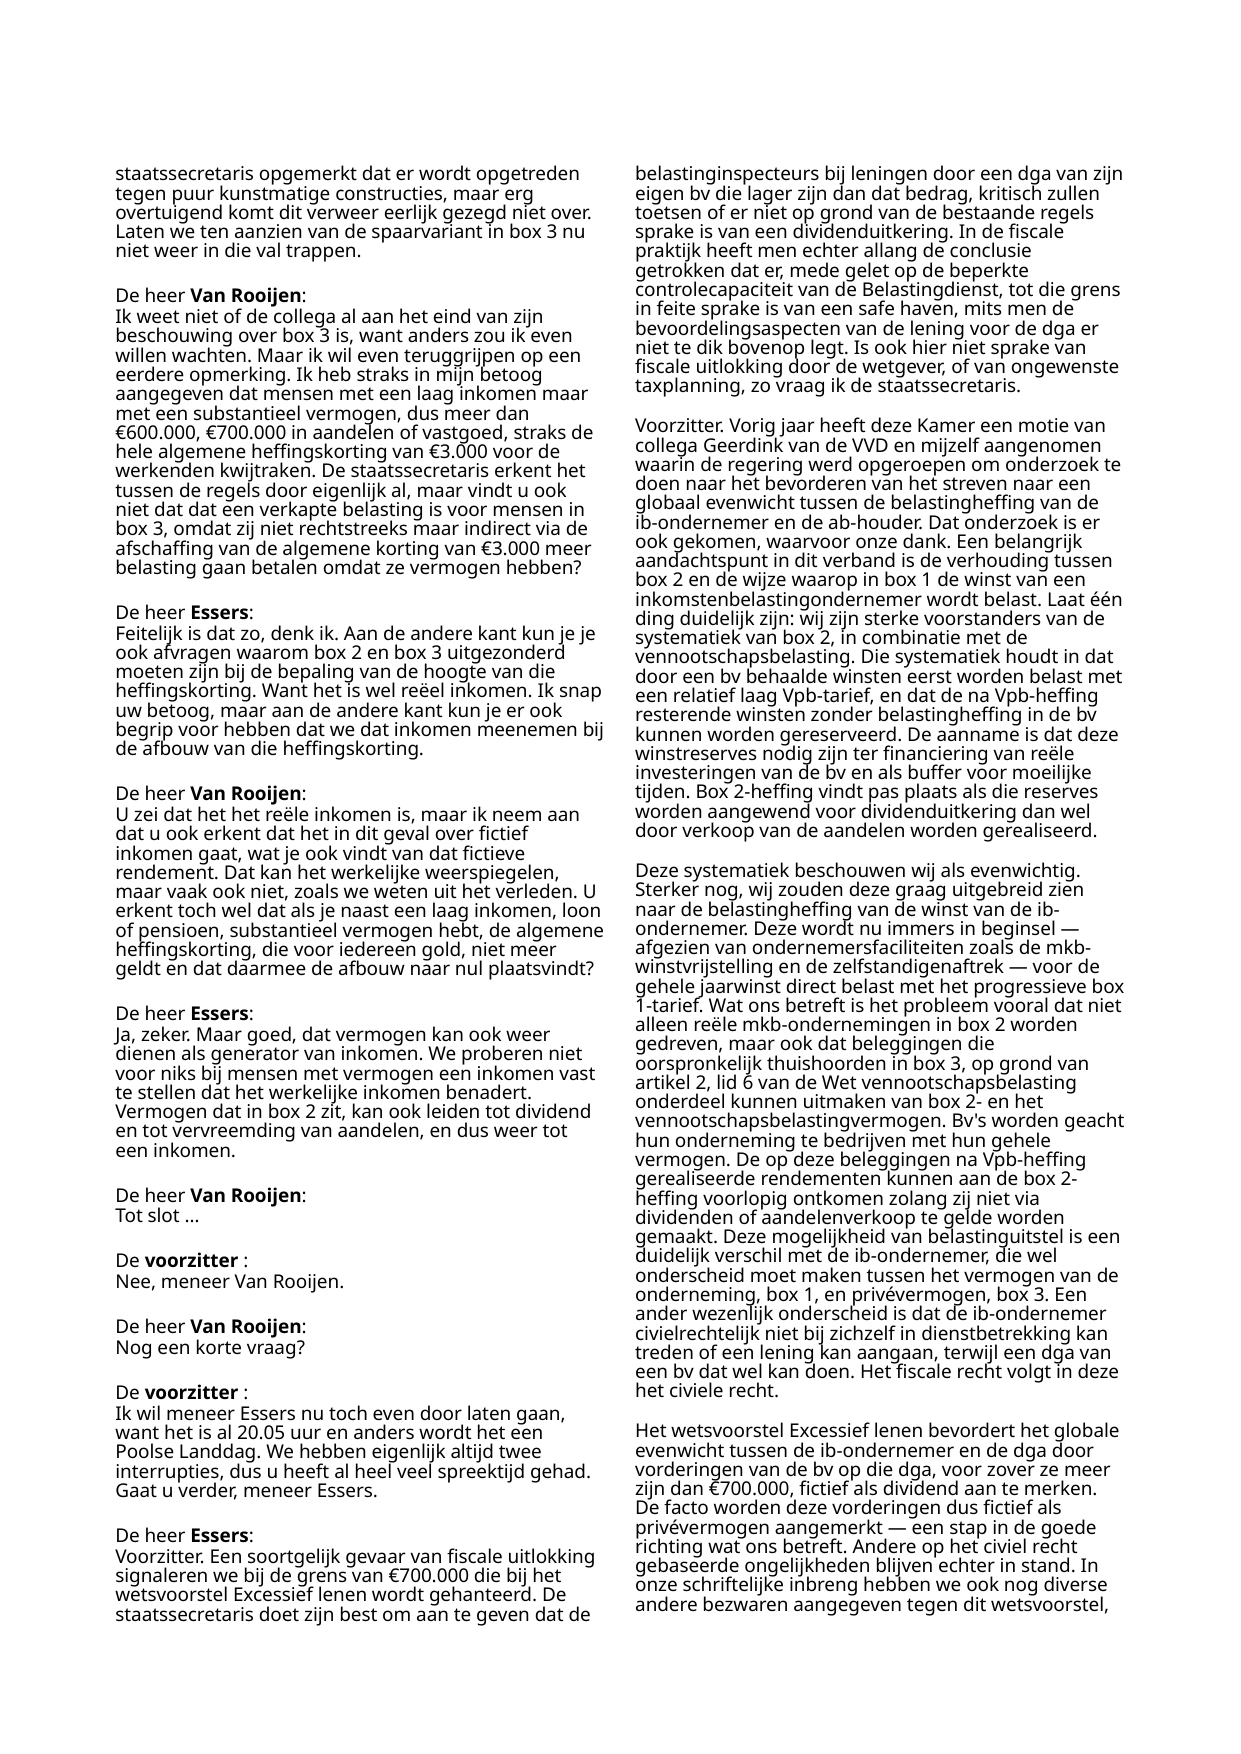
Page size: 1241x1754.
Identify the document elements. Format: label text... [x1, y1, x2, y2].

text Ik wil meneer Essers nu toch even door laten gaan, want het is al 20.05 uur en anders wordt het een Poolse Landdag. We hebben eigenlijk altijd twee interrupties, dus u heeft al heel veel spreektijd gehad. Gaat u verder, meneer Essers. [115, 1405, 605, 1501]
text belastinginspecteurs bij leningen door een dga van zijn eigen bv die lager zijn dan dat bedrag, kritisch zullen toetsen of er niet op grond van de bestaande regels sprake is van een dividenduitkering. In de fiscale praktijk heeft men echter allang de conclusie getrokken dat er, mede gelet op de beperkte controlecapaciteit van de Belastingdienst, tot die grens in feite sprake is van een safe haven, mits men de bevoordelingsaspecten van de lening voor de dga er niet te dik bovenop legt. Is ook hier niet sprake van fiscale uitlokking door de wetgever, of van ongewenste taxplanning, zo vraag ik de staatssecretaris. [635, 165, 1125, 397]
text De heer Van Rooijen: [115, 780, 605, 806]
text De heer Essers: [115, 1522, 605, 1548]
text Ja, zeker. Maar goed, dat vermogen kan ook weer dienen als generator van inkomen. We proberen niet voor niks bij mensen met vermogen een inkomen vast te stellen dat het werkelijke inkomen benadert. Vermogen dat in box 2 zit, kan ook leiden tot dividend en tot vervreemding van aandelen, en dus weer tot een inkomen. [115, 1026, 605, 1161]
text De voorzitter : [115, 1379, 605, 1405]
text Voorzitter. Vorig jaar heeft deze Kamer een motie van collega Geerdink van de VVD en mijzelf aangenomen waarin de regering werd opgeroepen om onderzoek te doen naar het bevorderen van het streven naar een globaal evenwicht tussen de belastingheffing van de ib-ondernemer en de ab-houder. Dat onderzoek is er ook gekomen, waarvoor onze dank. Een belangrijk aandachtspunt in dit verband is de verhouding tussen box 2 en de wijze waarop in box 1 de winst van een inkomstenbelastingondernemer wordt belast. Laat één ding duidelijk zijn: wij zijn sterke voorstanders van de systematiek van box 2, in combinatie met de vennootschapsbelasting. Die systematiek houdt in dat door een bv behaalde winsten eerst worden belast met een relatief laag Vpb-tarief, en dat de na Vpb-heffing resterende winsten zonder belastingheffing in de bv kunnen worden gereserveerd. De aanname is dat deze winstreserves nodig zijn ter financiering van reële investeringen van de bv en als buffer voor moeilijke tijden. Box 2-heffing vindt pas plaats als die reserves worden aangewend voor dividenduitkering dan wel door verkoop van de aandelen worden gerealiseerd. [635, 417, 1125, 841]
text Voorzitter. Een soortgelijk gevaar van fiscale uitlokking signaleren we bij de grens van €700.000 die bij het wetsvoorstel Excessief lenen wordt gehanteerd. De staatssecretaris doet zijn best om aan te geven dat de [115, 1548, 605, 1625]
text Feitelijk is dat zo, denk ik. Aan de andere kant kun je je ook afvragen waarom box 2 en box 3 uitgezonderd moeten zijn bij de bepaling van de hoogte van die heffingskorting. Want het is wel reëel inkomen. Ik snap uw betoog, maar aan de andere kant kun je er ook begrip voor hebben dat we dat inkomen meenemen bij de afbouw van die heffingskorting. [115, 624, 605, 759]
text De heer Van Rooijen: [115, 1182, 605, 1207]
text Tot slot … [115, 1207, 605, 1227]
text De heer Van Rooijen: [115, 1313, 605, 1339]
text De heer Essers: [115, 1000, 605, 1026]
text De voorzitter : [115, 1248, 605, 1273]
text Het wetsvoorstel Excessief lenen bevordert het globale evenwicht tussen de ib-ondernemer en de dga door vorderingen van de bv op die dga, voor zover ze meer zijn dan €700.000, fictief als dividend aan te merken. De facto worden deze vorderingen dus fictief als privévermogen aangemerkt — een stap in de goede richting wat ons betreft. Andere op het civiel recht gebaseerde ongelijkheden blijven echter in stand. In onze schriftelijke inbreng hebben we ook nog diverse andere bezwaren aangegeven tegen dit wetsvoorstel, [635, 1422, 1125, 1615]
text De heer Essers: [115, 599, 605, 624]
text Deze systematiek beschouwen wij als evenwichtig. Sterker nog, wij zouden deze graag uitgebreid zien naar de belastingheffing van de winst van de ib-ondernemer. Deze wordt nu immers in beginsel — afgezien van ondernemersfaciliteiten zoals de mkb-winstvrijstelling en de zelfstandigenaftrek — voor de gehele jaarwinst direct belast met het progressieve box 1-tarief. Wat ons betreft is het probleem vooral dat niet alleen reële mkb-ondernemingen in box 2 worden gedreven, maar ook dat beleggingen die oorspronkelijk thuishoorden in box 3, op grond van artikel 2, lid 6 van de Wet vennootschapsbelasting onderdeel kunnen uitmaken van box 2- en het vennootschapsbelastingvermogen. Bv's worden geacht hun onderneming te bedrijven met hun gehele vermogen. De op deze beleggingen na Vpb-heffing gerealiseerde rendementen kunnen aan de box 2-heffing voorlopig ontkomen zolang zij niet via dividenden of aandelenverkoop te gelde worden gemaakt. Deze mogelijkheid van belastinguitstel is een duidelijk verschil met de ib-ondernemer, die wel onderscheid moet maken tussen het vermogen van de onderneming, box 1, en privévermogen, box 3. Een ander wezenlijk onderscheid is dat de ib-ondernemer civielrechtelijk niet bij zichzelf in dienstbetrekking kan treden of een lening kan aangaan, terwijl een dga van een bv dat wel kan doen. Het fiscale recht volgt in deze het civiele recht. [635, 862, 1125, 1402]
text Nog een korte vraag? [115, 1339, 605, 1358]
text U zei dat het het reële inkomen is, maar ik neem aan dat u ook erkent dat het in dit geval over fictief inkomen gaat, wat je ook vindt van dat fictieve rendement. Dat kan het werkelijke weerspiegelen, maar vaak ook niet, zoals we weten uit het verleden. U erkent toch wel dat als je naast een laag inkomen, loon of pensioen, substantieel vermogen hebt, de algemene heffingskorting, die voor iedereen gold, niet meer geldt en dat daarmee de afbouw naar nul plaatsvindt? [115, 806, 605, 979]
text staatssecretaris opgemerkt dat er wordt opgetreden tegen puur kunstmatige constructies, maar erg overtuigend komt dit verweer eerlijk gezegd niet over. Laten we ten aanzien van de spaarvariant in box 3 nu niet weer in die val trappen. [115, 165, 605, 262]
text De heer Van Rooijen: [115, 282, 605, 308]
text Ik weet niet of de collega al aan het eind van zijn beschouwing over box 3 is, want anders zou ik even willen wachten. Maar ik wil even teruggrijpen op een eerdere opmerking. Ik heb straks in mijn betoog aangegeven dat mensen met een laag inkomen maar met een substantieel vermogen, dus meer dan €600.000, €700.000 in aandelen of vastgoed, straks de hele algemene heffingskorting van €3.000 voor de werkenden kwijtraken. De staatssecretaris erkent het tussen de regels door eigenlijk al, maar vindt u ook niet dat dat een verkapte belasting is voor mensen in box 3, omdat zij niet rechtstreeks maar indirect via de afschaffing van de algemene korting van €3.000 meer belasting gaan betalen omdat ze vermogen hebben? [115, 308, 605, 578]
text Nee, meneer Van Rooijen. [115, 1273, 605, 1293]
